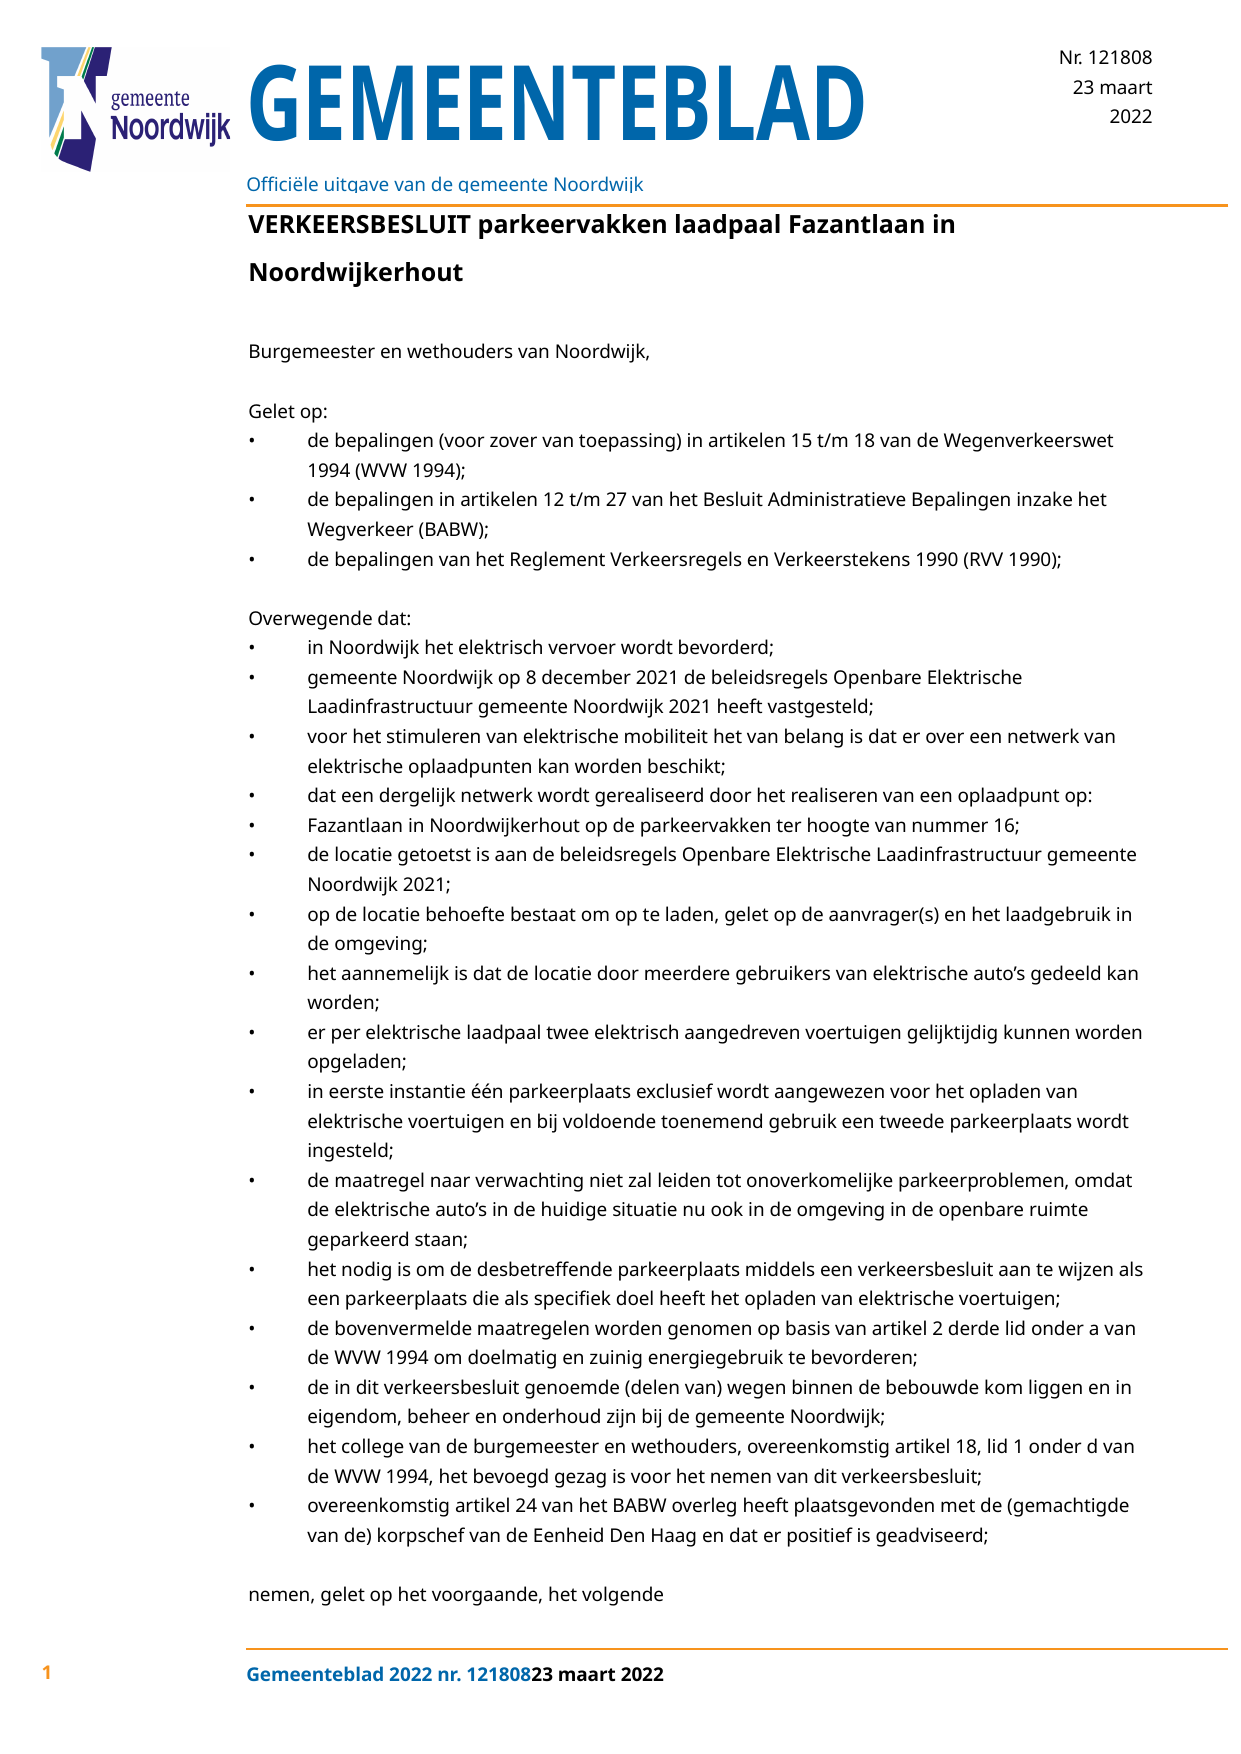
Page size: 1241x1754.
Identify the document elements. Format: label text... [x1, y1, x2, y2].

list de bovenvermelde maatregelen worden genomen op basis van artikel 2 derde lid onder a van de WVW 1994 om doelmatig en zuinig energiegebruik te bevorderen; [248, 1315, 1152, 1370]
list de bepalingen (voor zover van toepassing) in artikelen 15 t/m 18 van de Wegenverkeerswet 1994 (WVW 1994); [248, 427, 1152, 483]
list in eerste instantie één parkeerplaats exclusief wordt aangewezen voor het opladen van elektrische voertuigen en bij voldoende toenemend gebruik een tweede parkeerplaats wordt ingesteld; [248, 1078, 1152, 1163]
list er per elektrische laadpaal twee elektrisch aangedreven voertuigen gelijktijdig kunnen worden opgeladen; [248, 1019, 1152, 1074]
list overeenkomstig artikel 24 van het BABW overleg heeft plaatsgevonden met de (gemachtigde van de) korpschef van de Eenheid Den Haag en dat er positief is geadviseerd; [248, 1492, 1152, 1548]
list de maatregel naar verwachting niet zal leiden tot onoverkomelijke parkeerproblemen, omdat de elektrische auto’s in de huidige situatie nu ook in de omgeving in de openbare ruimte geparkeerd staan; [248, 1167, 1152, 1252]
picture [41, 47, 231, 172]
list de in dit verkeersbesluit genoemde (delen van) wegen binnen de bebouwde kom liggen en in eigendom, beheer en onderhoud zijn bij de gemeente Noordwijk; [248, 1374, 1152, 1429]
text Overwegende dat: [248, 605, 1152, 631]
list dat een dergelijk netwerk wordt gerealiseerd door het realiseren van een oplaadpunt op: [248, 782, 1152, 808]
list gemeente Noordwijk op 8 december 2021 de beleidsregels Openbare Elektrische Laadinfrastructuur gemeente Noordwijk 2021 heeft vastgesteld; [248, 664, 1152, 719]
text Burgemeester en wethouders van Noordwijk, [248, 339, 1152, 364]
list de locatie getoetst is aan de beleidsregels Openbare Elektrische Laadinfrastructuur gemeente Noordwijk 2021; [248, 842, 1152, 897]
list het college van de burgemeester en wethouders, overeenkomstig artikel 18, lid 1 onder d van de WVW 1994, het bevoegd gezag is voor het nemen van dit verkeersbesluit; [248, 1433, 1152, 1488]
text Gelet op: [248, 398, 1152, 423]
list de bepalingen van het Reglement Verkeersregels en Verkeerstekens 1990 (RVV 1990); [248, 546, 1152, 571]
list de bepalingen in artikelen 12 t/m 27 van het Besluit Administratieve Bepalingen inzake het Wegverkeer (BABW); [248, 487, 1152, 542]
list Fazantlaan in Noordwijkerhout op de parkeervakken ter hoogte van nummer 16; [248, 812, 1152, 838]
list in Noordwijk het elektrisch vervoer wordt bevorderd; [248, 634, 1152, 660]
list het aannemelijk is dat de locatie door meerdere gebruikers van elektrische auto’s gedeeld kan worden; [248, 960, 1152, 1015]
list op de locatie behoefte bestaat om op te laden, gelet op de aanvrager(s) en het laadgebruik in de omgeving; [248, 901, 1152, 956]
text nemen, gelet op het voorgaande, het volgende [248, 1581, 1152, 1607]
list het nodig is om de desbetreffende parkeerplaats middels een verkeersbesluit aan te wijzen als een parkeerplaats die als specifiek doel heeft het opladen van elektrische voertuigen; [248, 1256, 1152, 1311]
text VERKEERSBESLUIT parkeervakken laadpaal Fazantlaan in Noordwijkerhout [248, 207, 1152, 288]
list voor het stimuleren van elektrische mobiliteit het van belang is dat er over een netwerk van elektrische oplaadpunten kan worden beschikt; [248, 723, 1152, 778]
